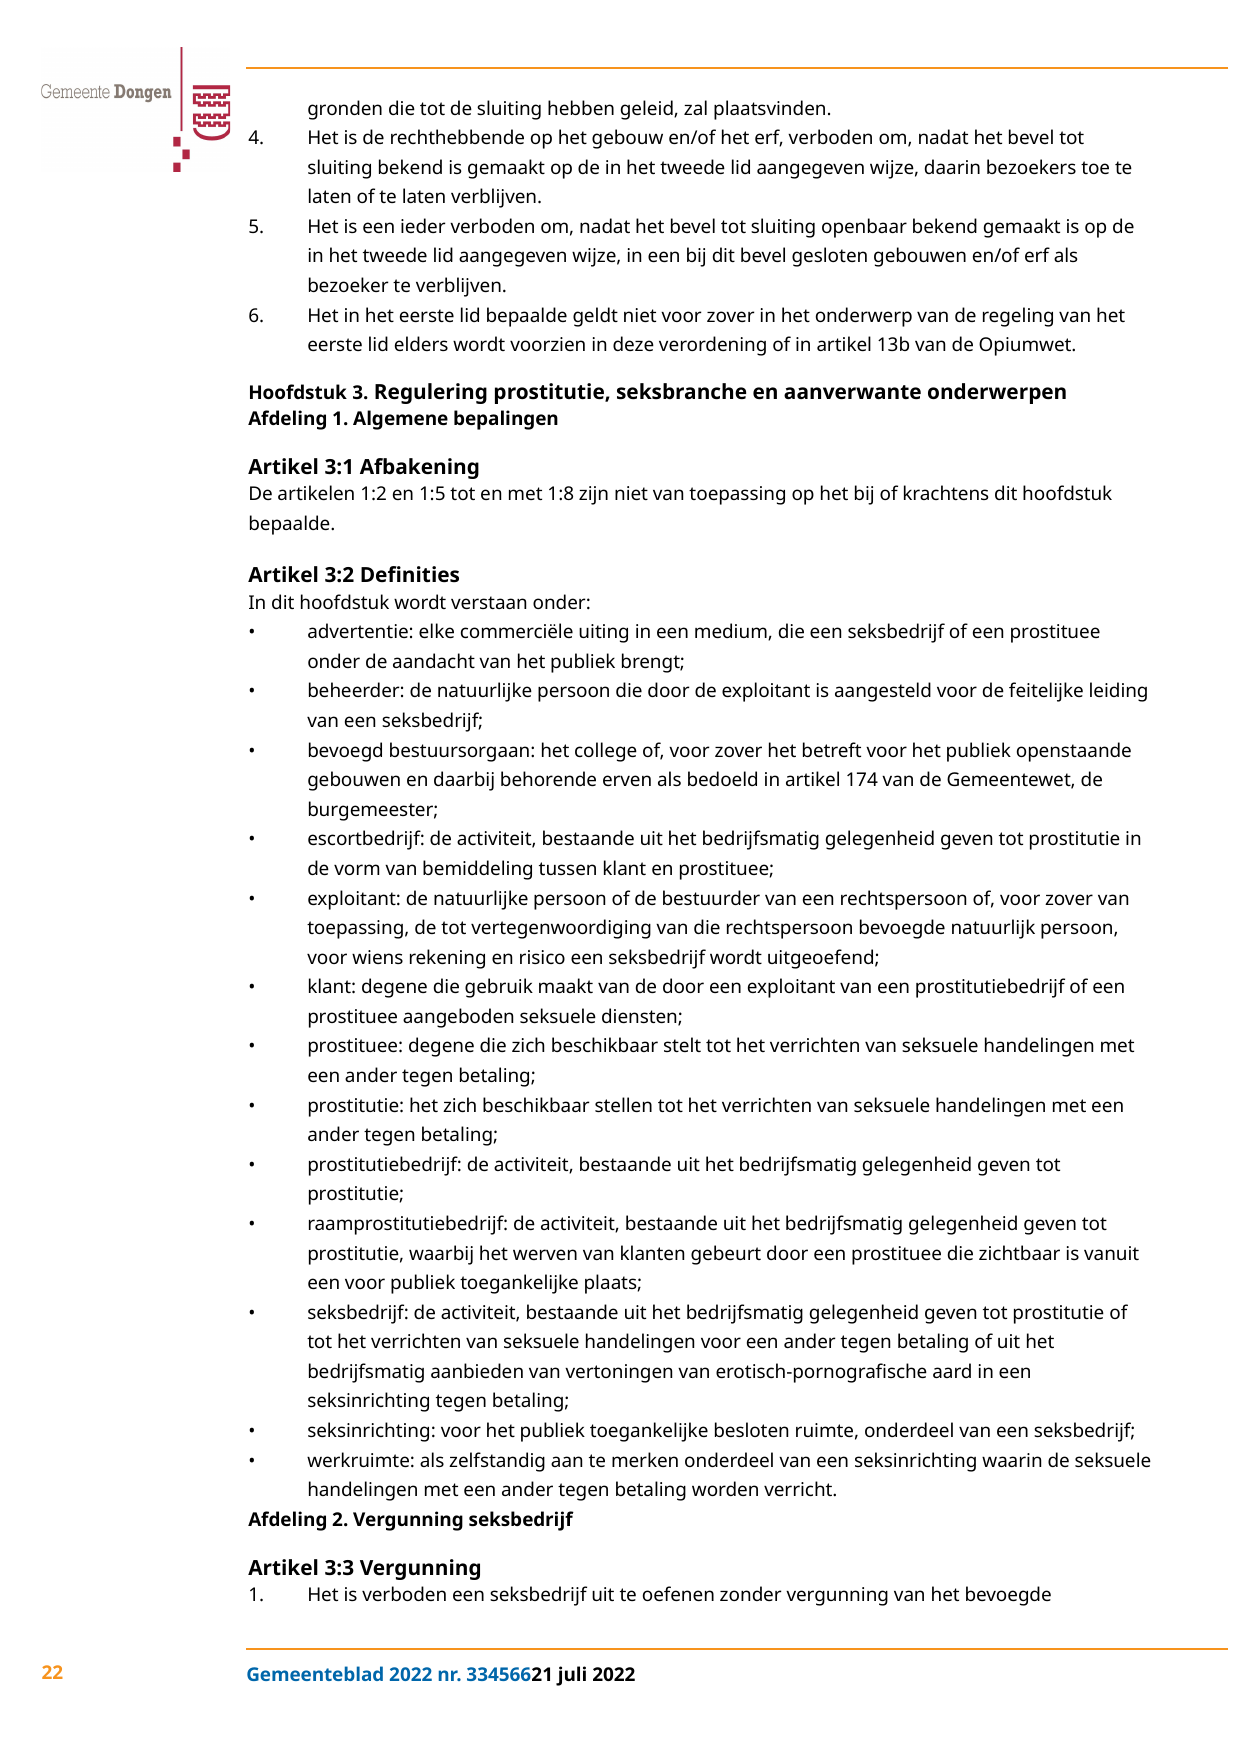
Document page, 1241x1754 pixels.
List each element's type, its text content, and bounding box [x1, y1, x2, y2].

list seksbedrijf: de activiteit, bestaande uit het bedrijfsmatig gelegenheid geven tot prostitutie of tot het verrichten van seksuele handelingen voor een ander tegen betaling of uit het bedrijfsmatig aanbieden van vertoningen van erotisch-pornografische aard in een seksinrichting tegen betaling; [248, 1299, 1152, 1413]
text Artikel 3:3 Vergunning [248, 1553, 1152, 1581]
picture [41, 47, 231, 172]
list klant: degene die gebruik maakt van de door een exploitant van een prostitutiebedrijf of een prostituee aangeboden seksuele diensten; [248, 973, 1152, 1029]
text Artikel 3:1 Afbakening [248, 452, 1152, 481]
list advertentie: elke commerciële uiting in een medium, die een seksbedrijf of een prostituee onder de aandacht van het publiek brengt; [248, 618, 1152, 674]
list gronden die tot de sluiting hebben geleid, zal plaatsvinden. [248, 95, 1152, 121]
list raamprostitutiebedrijf: de activiteit, bestaande uit het bedrijfsmatig gelegenheid geven tot prostitutie, waarbij het werven van klanten gebeurt door een prostituee die zichtbaar is vanuit een voor publiek toegankelijke plaats; [248, 1210, 1152, 1295]
list prostitutiebedrijf: de activiteit, bestaande uit het bedrijfsmatig gelegenheid geven tot prostitutie; [248, 1151, 1152, 1206]
list Het is de rechthebbende op het gebouw en/of het erf, verboden om, nadat het bevel tot sluiting bekend is gemaakt op de in het tweede lid aangegeven wijze, daarin bezoekers toe te laten of te laten verblijven. [248, 124, 1152, 209]
list Het is een ieder verboden om, nadat het bevel tot sluiting openbaar bekend gemaakt is op de in het tweede lid aangegeven wijze, in een bij dit bevel gesloten gebouwen en/of erf als bezoeker te verblijven. [248, 213, 1152, 298]
list werkruimte: als zelfstandig aan te merken onderdeel van een seksinrichting waarin de seksuele handelingen met een ander tegen betaling worden verricht. [248, 1447, 1152, 1502]
list seksinrichting: voor het publiek toegankelijke besloten ruimte, onderdeel van een seksbedrijf; [248, 1417, 1152, 1443]
text Artikel 3:2 Definities [248, 561, 1152, 589]
text De artikelen 1:2 en 1:5 tot en met 1:8 zijn niet van toepassing op het bij of krachtens dit hoofdstuk bepaalde. [248, 481, 1152, 536]
list Het is verboden een seksbedrijf uit te oefenen zonder vergunning van het bevoegde [248, 1581, 1152, 1607]
text In dit hoofdstuk wordt verstaan onder: [248, 589, 1152, 615]
list prostituee: degene die zich beschikbaar stelt tot het verrichten van seksuele handelingen met een ander tegen betaling; [248, 1033, 1152, 1088]
list Het in het eerste lid bepaalde geldt niet voor zover in het onderwerp van de regeling van het eerste lid elders wordt voorzien in deze verordening of in artikel 13b van de Opiumwet. [248, 302, 1152, 357]
list beheerder: de natuurlijke persoon die door de exploitant is aangesteld voor de feitelijke leiding van een seksbedrijf; [248, 678, 1152, 733]
text Afdeling 1. Algemene bepalingen [248, 406, 1152, 431]
text Hoofdstuk 3. Regulering prostitutie, seksbranche en aanverwante onderwerpen [248, 377, 1152, 406]
list prostitutie: het zich beschikbaar stellen tot het verrichten van seksuele handelingen met een ander tegen betaling; [248, 1092, 1152, 1147]
list escortbedrijf: de activiteit, bestaande uit het bedrijfsmatig gelegenheid geven tot prostitutie in de vorm van bemiddeling tussen klant en prostituee; [248, 826, 1152, 881]
list exploitant: de natuurlijke persoon of de bestuurder van een rechtspersoon of, voor zover van toepassing, de tot vertegenwoordiging van die rechtspersoon bevoegde natuurlijk persoon, voor wiens rekening en risico een seksbedrijf wordt uitgeoefend; [248, 885, 1152, 970]
list bevoegd bestuursorgaan: het college of, voor zover het betreft voor het publiek openstaande gebouwen en daarbij behorende erven als bedoeld in artikel 174 van de Gemeentewet, de burgemeester; [248, 737, 1152, 822]
text Afdeling 2. Vergunning seksbedrijf [248, 1506, 1152, 1532]
